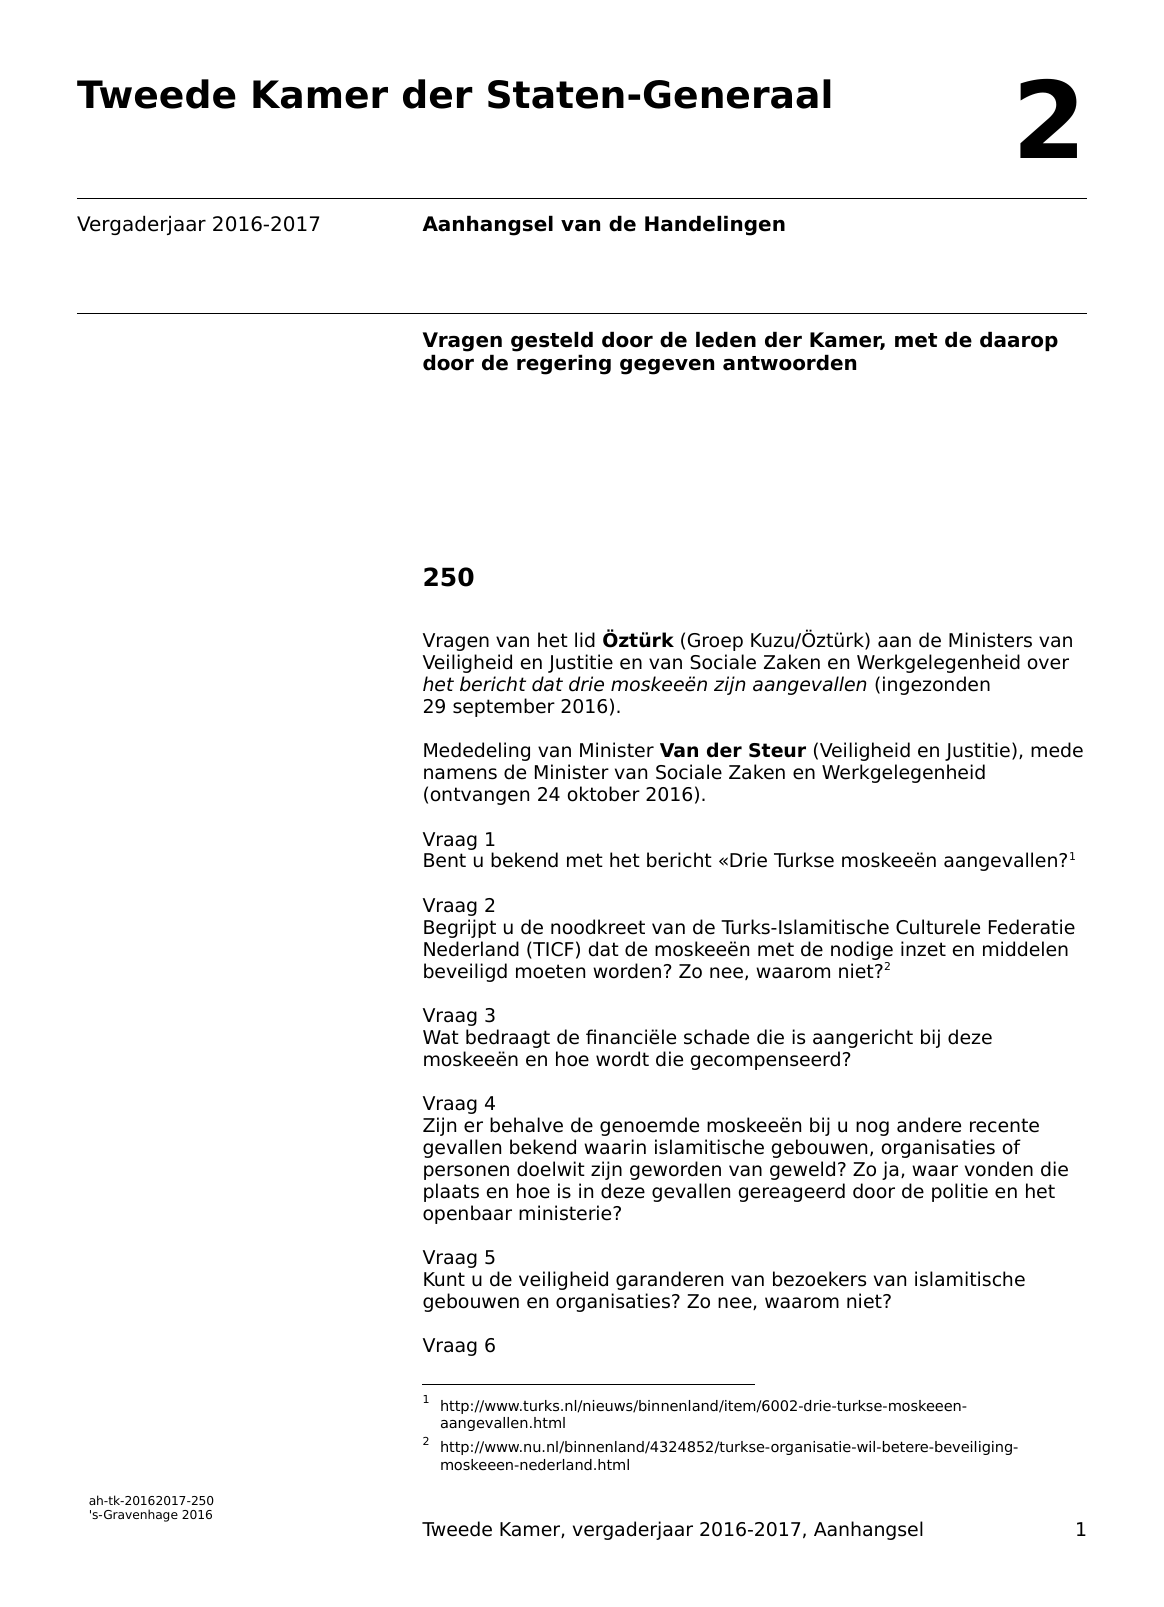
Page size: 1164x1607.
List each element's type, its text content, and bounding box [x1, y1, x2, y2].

text Kunt u de veiligheid garanderen van bezoekers van islamitische gebouwen en organisaties? Zo nee, waarom niet? [422, 1269, 1087, 1313]
text ah-tk-20162017-250 [88, 1494, 323, 1508]
text Vraag 5 [422, 1247, 1087, 1269]
text Vraag 1 [422, 828, 1087, 850]
table_header Tweede Kamer der Staten-Generaal [77, 59, 886, 198]
text Wat bedraagt de financiële schade die is aangericht bij deze moskeeën en hoe wordt die gecompenseerd? [422, 1027, 1087, 1071]
text 's-Gravenhage 2016 [88, 1508, 323, 1522]
table_cell Vragen gesteld door de leden der Kamer, met de daarop door de regering gegeven antwoorden [422, 314, 1087, 375]
table_cell [77, 314, 422, 375]
text Mededeling van Minister Van der Steur (Veiligheid en Justitie), mede namens de Minister van Sociale Zaken en Werkgelegenheid (ontvangen 24 oktober 2016). [422, 740, 1087, 806]
text http://www.turks.nl/nieuws/binnenland/item/6002-drie-turkse-moskeeen-aangevallen.html [422, 1393, 1087, 1432]
text Zijn er behalve de genoemde moskeeën bij u nog andere recente gevallen bekend waarin islamitische gebouwen, organisaties of personen doelwit zijn geworden van geweld? Zo ja, waar vonden die plaats en hoe is in deze gevallen gereageerd door de politie en het openbaar ministerie? [422, 1115, 1087, 1225]
table_cell Aanhangsel van de Handelingen [422, 199, 1087, 313]
text Vraag 6 [422, 1335, 1087, 1357]
text http://www.nu.nl/binnenland/4324852/turkse-organisatie-wil-betere-beveiliging-moskeeen-nederland.html [422, 1435, 1087, 1474]
text Vraag 2 [422, 894, 1087, 917]
table_cell Vergaderjaar 2016-2017 [77, 199, 422, 313]
table_header 2 [886, 59, 1087, 198]
text Begrijpt u de noodkreet van de Turks-Islamitische Culturele Federatie Nederland (TICF) dat de moskeeën met de nodige inzet en middelen beveiligd moeten worden? Zo nee, waarom niet? [422, 917, 1087, 982]
text 250 [422, 563, 1087, 592]
text Vragen van het lid Öztürk (Groep Kuzu/Öztürk) aan de Ministers van Veiligheid en Justitie en van Sociale Zaken en Werkgelegenheid over het bericht dat drie moskeeën zijn aangevallen (ingezonden 29 september 2016). [422, 630, 1087, 718]
text Vraag 4 [422, 1093, 1087, 1115]
text Vraag 3 [422, 1005, 1087, 1027]
text Bent u bekend met het bericht «Drie Turkse moskeeën aangevallen? [422, 850, 1087, 872]
